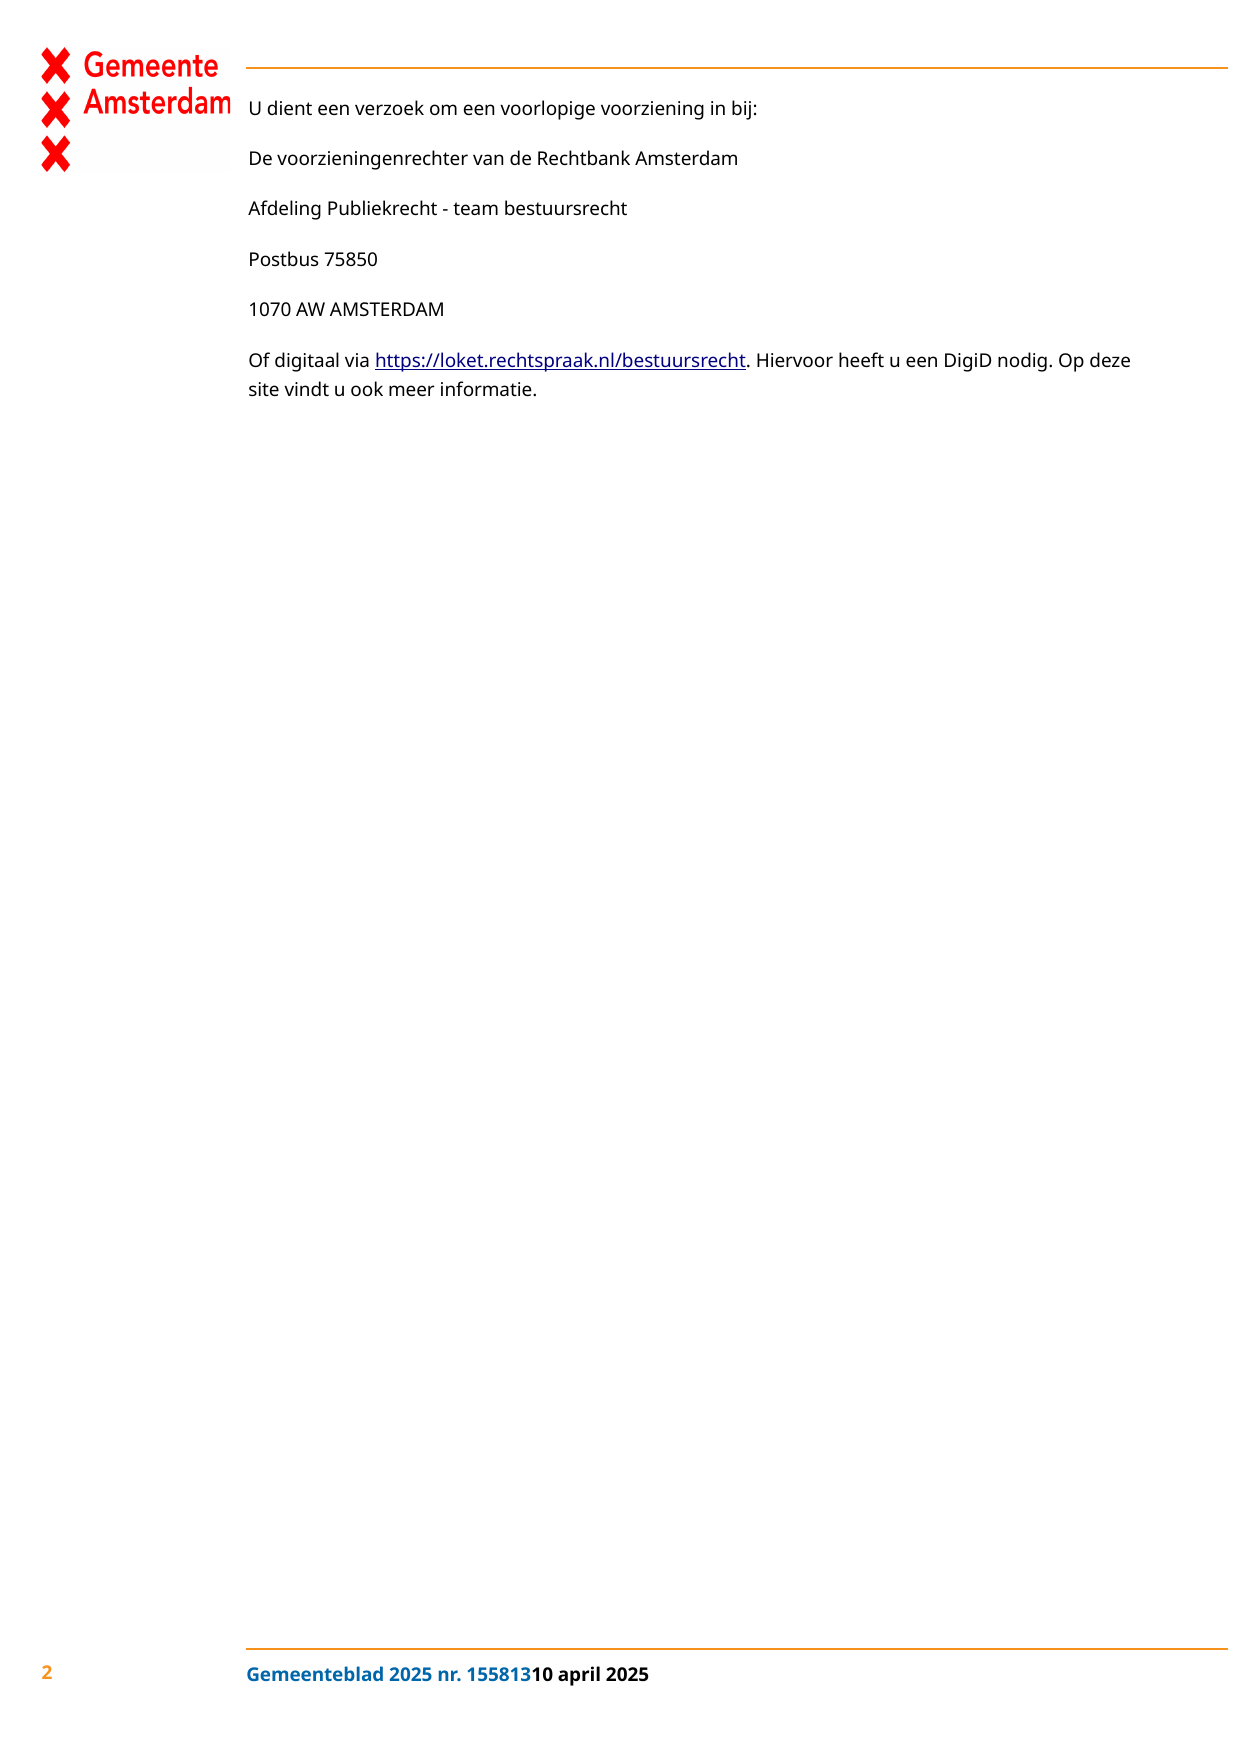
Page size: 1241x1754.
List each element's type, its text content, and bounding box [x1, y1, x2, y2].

text Postbus 75850 [248, 246, 1152, 272]
text Afdeling Publiekrecht - team bestuursrecht [248, 196, 1152, 221]
text U dient een verzoek om een voorlopige voorziening in bij: [248, 95, 1152, 121]
text De voorzieningenrechter van de Rechtbank Amsterdam [248, 145, 1152, 171]
text 1070 AW AMSTERDAM [248, 296, 1152, 322]
text Of digitaal via https://loket.rechtspraak.nl/bestuursrecht. Hiervoor heeft u een DigiD nodig. Op deze site vindt u ook meer informatie. [248, 347, 1152, 402]
picture [41, 47, 231, 172]
